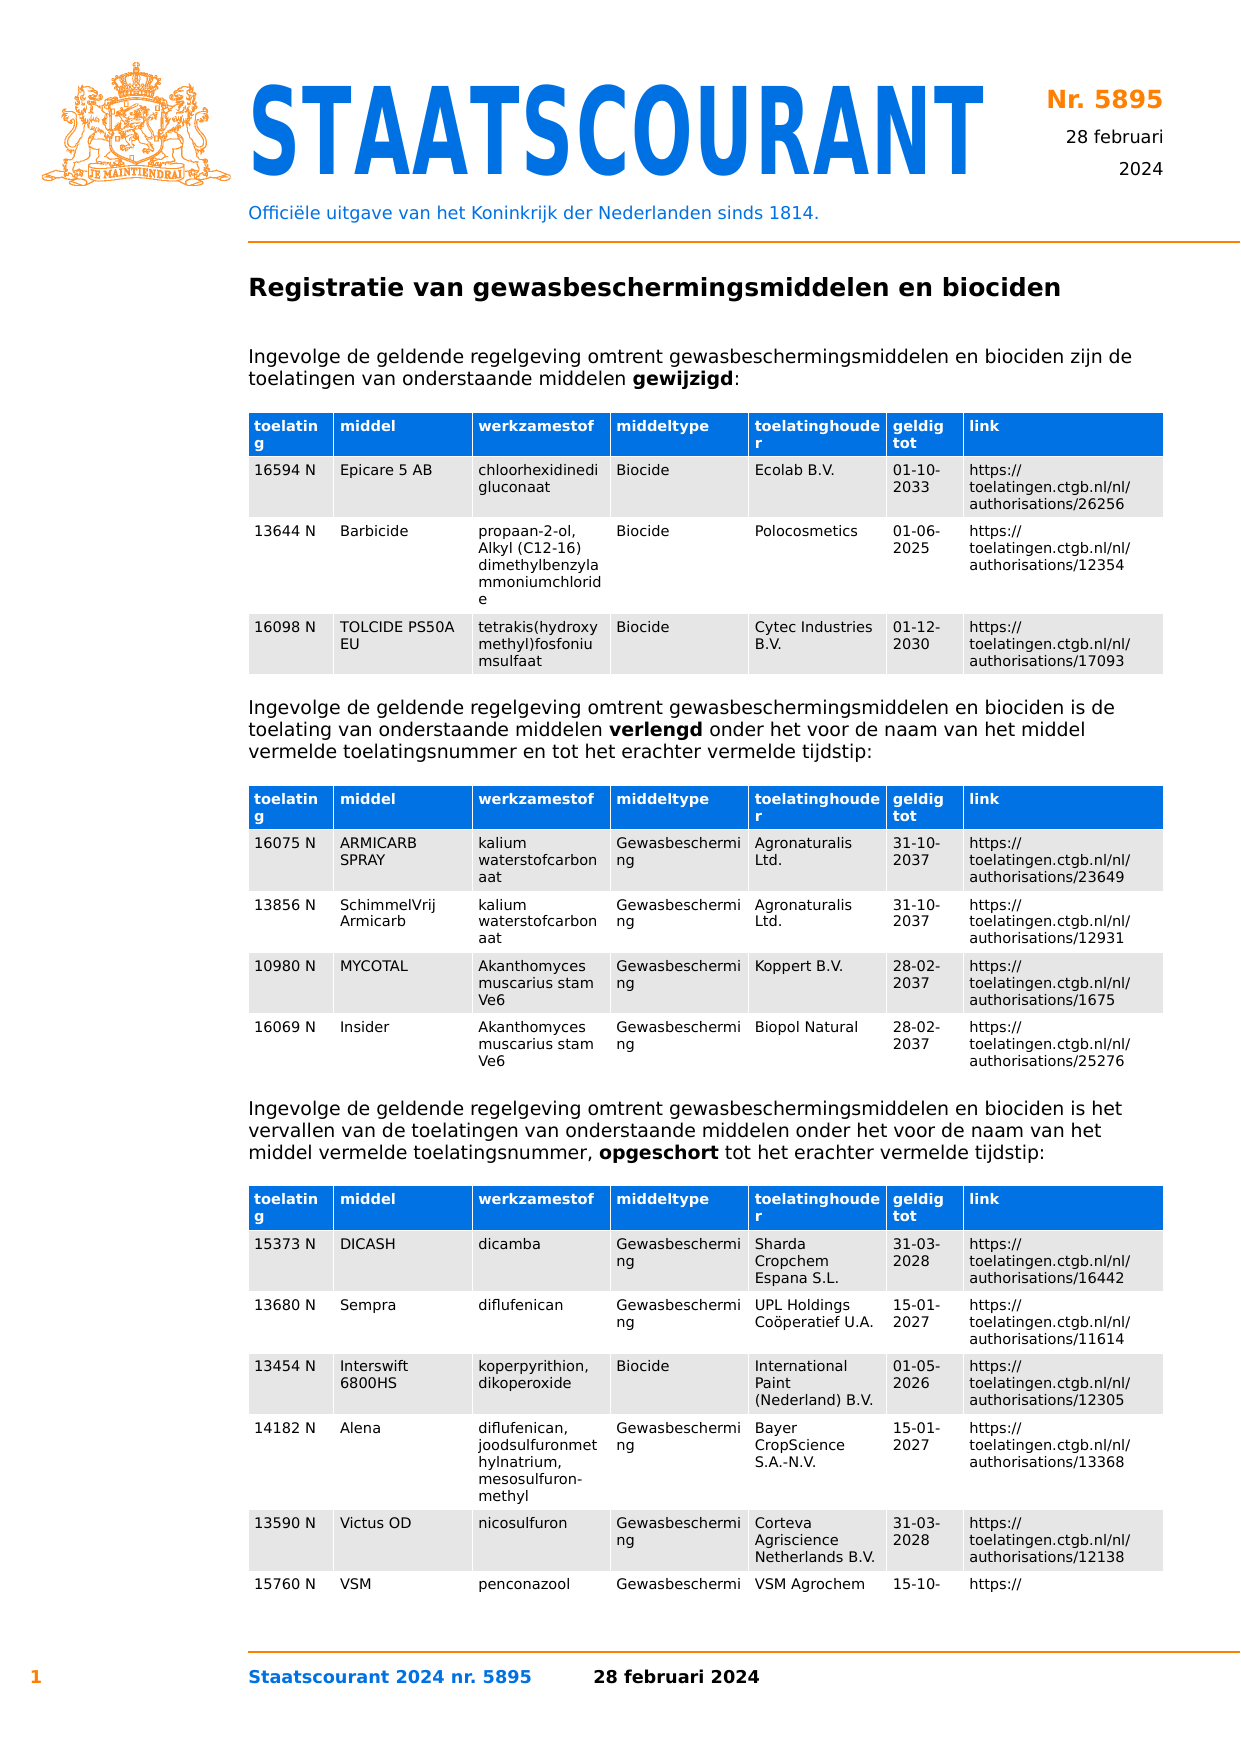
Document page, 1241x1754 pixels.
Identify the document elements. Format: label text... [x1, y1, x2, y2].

table_cell Victus OD [334, 1510, 472, 1571]
table_cell 28-02-2037 [887, 1014, 963, 1075]
text Ingevolge de geldende regelgeving omtrent gewasbeschermingsmiddelen en biociden is het vervallen van de toelatingen van onderstaande middelen onder het voor de naam van het middel vermelde toelatingsnummer, opgeschort tot het erachter vermelde tijdstip: [248, 1098, 1163, 1163]
table_cell Sharda Cropchem Espana S.L. [749, 1231, 886, 1291]
table_cell Interswift 6800HS [334, 1354, 472, 1414]
text Ingevolge de geldende regelgeving omtrent gewasbeschermingsmiddelen en biociden zijn de toelatingen van onderstaande middelen gewijzigd: [248, 346, 1163, 390]
table_cell https://toelatingen.ctgb.nl/nl/authorisations/12354 [964, 519, 1163, 613]
table_cell Cytec Industries B.V. [749, 614, 886, 674]
table_cell Officiële uitgave van het Koninkrijk der Nederlanden sinds 1814. [248, 203, 1240, 241]
table_cell 31-03-2028 [887, 1231, 963, 1291]
table_cell 10980 N [249, 953, 333, 1013]
table_header STAATSCOURANT [248, 62, 998, 203]
table_cell Sempra [334, 1292, 472, 1352]
table_cell 31-10-2037 [887, 892, 963, 952]
table_header middel [334, 413, 472, 456]
table_cell 15-10- [887, 1572, 963, 1598]
table_cell TOLCIDE PS50A EU [334, 614, 472, 674]
table_header middeltype [611, 786, 748, 829]
table_cell Koppert B.V. [749, 953, 886, 1013]
table_cell VSM [334, 1572, 472, 1598]
table_cell 28 februari [998, 121, 1240, 153]
table_header geldig tot [887, 413, 963, 456]
table_cell tetrakis(hydroxymethyl)fosfoniumsulfaat [473, 614, 610, 674]
table_cell https://toelatingen.ctgb.nl/nl/authorisations/23649 [964, 830, 1163, 891]
table_cell Biocide [611, 457, 748, 517]
table_cell Gewasbescherming [611, 1292, 748, 1352]
table_cell ARMICARB SPRAY [334, 830, 472, 891]
table_cell Biocide [611, 519, 748, 613]
table_cell 13856 N [249, 892, 333, 952]
table_cell koperpyrithion, dikoperoxide [473, 1354, 610, 1414]
table_cell 16594 N [249, 457, 333, 517]
table_cell 01-05-2026 [887, 1354, 963, 1414]
table_cell International Paint (Nederland) B.V. [749, 1354, 886, 1414]
table_cell 16075 N [249, 830, 333, 891]
table_cell https://toelatingen.ctgb.nl/nl/authorisations/25276 [964, 1014, 1163, 1075]
table_cell VSM Agrochem [749, 1572, 886, 1598]
table_cell https://toelatingen.ctgb.nl/nl/authorisations/11614 [964, 1292, 1163, 1352]
table_cell https://toelatingen.ctgb.nl/nl/authorisations/16442 [964, 1231, 1163, 1291]
table_cell Bayer CropScience S.A.-N.V. [749, 1415, 886, 1509]
table_cell Ecolab B.V. [749, 457, 886, 517]
table_cell Insider [334, 1014, 472, 1075]
table_header toelatinghouder [749, 413, 886, 456]
table_cell chloorhexidinedigluconaat [473, 457, 610, 517]
table_cell Corteva Agriscience Netherlands B.V. [749, 1510, 886, 1571]
subtitle Registratie van gewasbeschermingsmiddelen en biociden [248, 273, 1163, 302]
table_cell MYCOTAL [334, 953, 472, 1013]
table_cell https://toelatingen.ctgb.nl/nl/authorisations/17093 [964, 614, 1163, 674]
table_cell nicosulfuron [473, 1510, 610, 1571]
table_cell Gewasbescherming [611, 892, 748, 952]
table_header toelatinghouder [749, 1186, 886, 1230]
table_cell https://toelatingen.ctgb.nl/nl/authorisations/1675 [964, 953, 1163, 1013]
table_cell diflufenican [473, 1292, 610, 1352]
table_cell UPL Holdings Coöperatief U.A. [749, 1292, 886, 1352]
table_cell Gewasbeschermi [611, 1572, 748, 1598]
table_cell diflufenican, joodsulfuronmethylnatrium, mesosulfuron-methyl [473, 1415, 610, 1509]
table_cell 31-10-2037 [887, 830, 963, 891]
table_header toelating [249, 786, 333, 829]
table_cell 15373 N [249, 1231, 333, 1291]
table_header Nr. 5895 [998, 62, 1240, 121]
table_cell https://toelatingen.ctgb.nl/nl/authorisations/12138 [964, 1510, 1163, 1571]
table_cell Barbicide [334, 519, 472, 613]
table_header link [964, 413, 1163, 456]
table_header geldig tot [887, 786, 963, 829]
table_header middeltype [611, 413, 748, 456]
table_cell Biocide [611, 1354, 748, 1414]
table_header middel [334, 1186, 472, 1230]
table_cell 13644 N [249, 519, 333, 613]
table_cell 01-10-2033 [887, 457, 963, 517]
table_cell Polocosmetics [749, 519, 886, 613]
table_cell https://toelatingen.ctgb.nl/nl/authorisations/13368 [964, 1415, 1163, 1509]
table_cell https://toelatingen.ctgb.nl/nl/authorisations/26256 [964, 457, 1163, 517]
table_cell 15-01-2027 [887, 1292, 963, 1352]
table_header [25, 62, 248, 241]
table_header toelating [249, 413, 333, 456]
table_cell 28-02-2037 [887, 953, 963, 1013]
table_cell 01-06-2025 [887, 519, 963, 613]
table_cell https://toelatingen.ctgb.nl/nl/authorisations/12931 [964, 892, 1163, 952]
table_cell Gewasbescherming [611, 1510, 748, 1571]
table_cell Akanthomyces muscarius stam Ve6 [473, 1014, 610, 1075]
table_cell 16098 N [249, 614, 333, 674]
table_header werkzamestof [473, 786, 610, 829]
table_header link [964, 1186, 1163, 1230]
table_cell https:// [964, 1572, 1163, 1598]
table_cell Gewasbescherming [611, 953, 748, 1013]
table_cell DICASH [334, 1231, 472, 1291]
table_cell 16069 N [249, 1014, 333, 1075]
table_header werkzamestof [473, 413, 610, 456]
table_cell 13590 N [249, 1510, 333, 1571]
table_cell Epicare 5 AB [334, 457, 472, 517]
table_cell Gewasbescherming [611, 1014, 748, 1075]
text Ingevolge de geldende regelgeving omtrent gewasbeschermingsmiddelen en biociden is de toelating van onderstaande middelen verlengd onder het voor de naam van het middel vermelde toelatingsnummer en tot het erachter vermelde tijdstip: [248, 697, 1163, 763]
table_cell Biocide [611, 614, 748, 674]
table_cell 14182 N [249, 1415, 333, 1509]
picture [41, 62, 231, 186]
table_cell Gewasbescherming [611, 830, 748, 891]
table_cell 31-03-2028 [887, 1510, 963, 1571]
table_cell Alena [334, 1415, 472, 1509]
table_cell SchimmelVrij Armicarb [334, 892, 472, 952]
table_cell Gewasbescherming [611, 1415, 748, 1509]
table_cell Akanthomyces muscarius stam Ve6 [473, 953, 610, 1013]
table_cell propaan-2-ol, Alkyl (C12-16) dimethylbenzylammoniumchloride [473, 519, 610, 613]
table_cell Gewasbescherming [611, 1231, 748, 1291]
table_cell penconazool [473, 1572, 610, 1598]
table_header middel [334, 786, 472, 829]
table_header toelating [249, 1186, 333, 1230]
table_header werkzamestof [473, 1186, 610, 1230]
table_header geldig tot [887, 1186, 963, 1230]
table_cell Agronaturalis Ltd. [749, 892, 886, 952]
table_cell 13680 N [249, 1292, 333, 1352]
table_cell Biopol Natural [749, 1014, 886, 1075]
table_cell 13454 N [249, 1354, 333, 1414]
table_cell 15-01-2027 [887, 1415, 963, 1509]
table_cell kalium waterstofcarbonaat [473, 892, 610, 952]
table_cell 15760 N [249, 1572, 333, 1598]
table_cell 2024 [998, 153, 1240, 203]
table_cell Agronaturalis Ltd. [749, 830, 886, 891]
table_cell kalium waterstofcarbonaat [473, 830, 610, 891]
table_cell https://toelatingen.ctgb.nl/nl/authorisations/12305 [964, 1354, 1163, 1414]
table_header link [964, 786, 1163, 829]
table_cell 01-12-2030 [887, 614, 963, 674]
table_header toelatinghouder [749, 786, 886, 829]
table_header middeltype [611, 1186, 748, 1230]
table_cell dicamba [473, 1231, 610, 1291]
